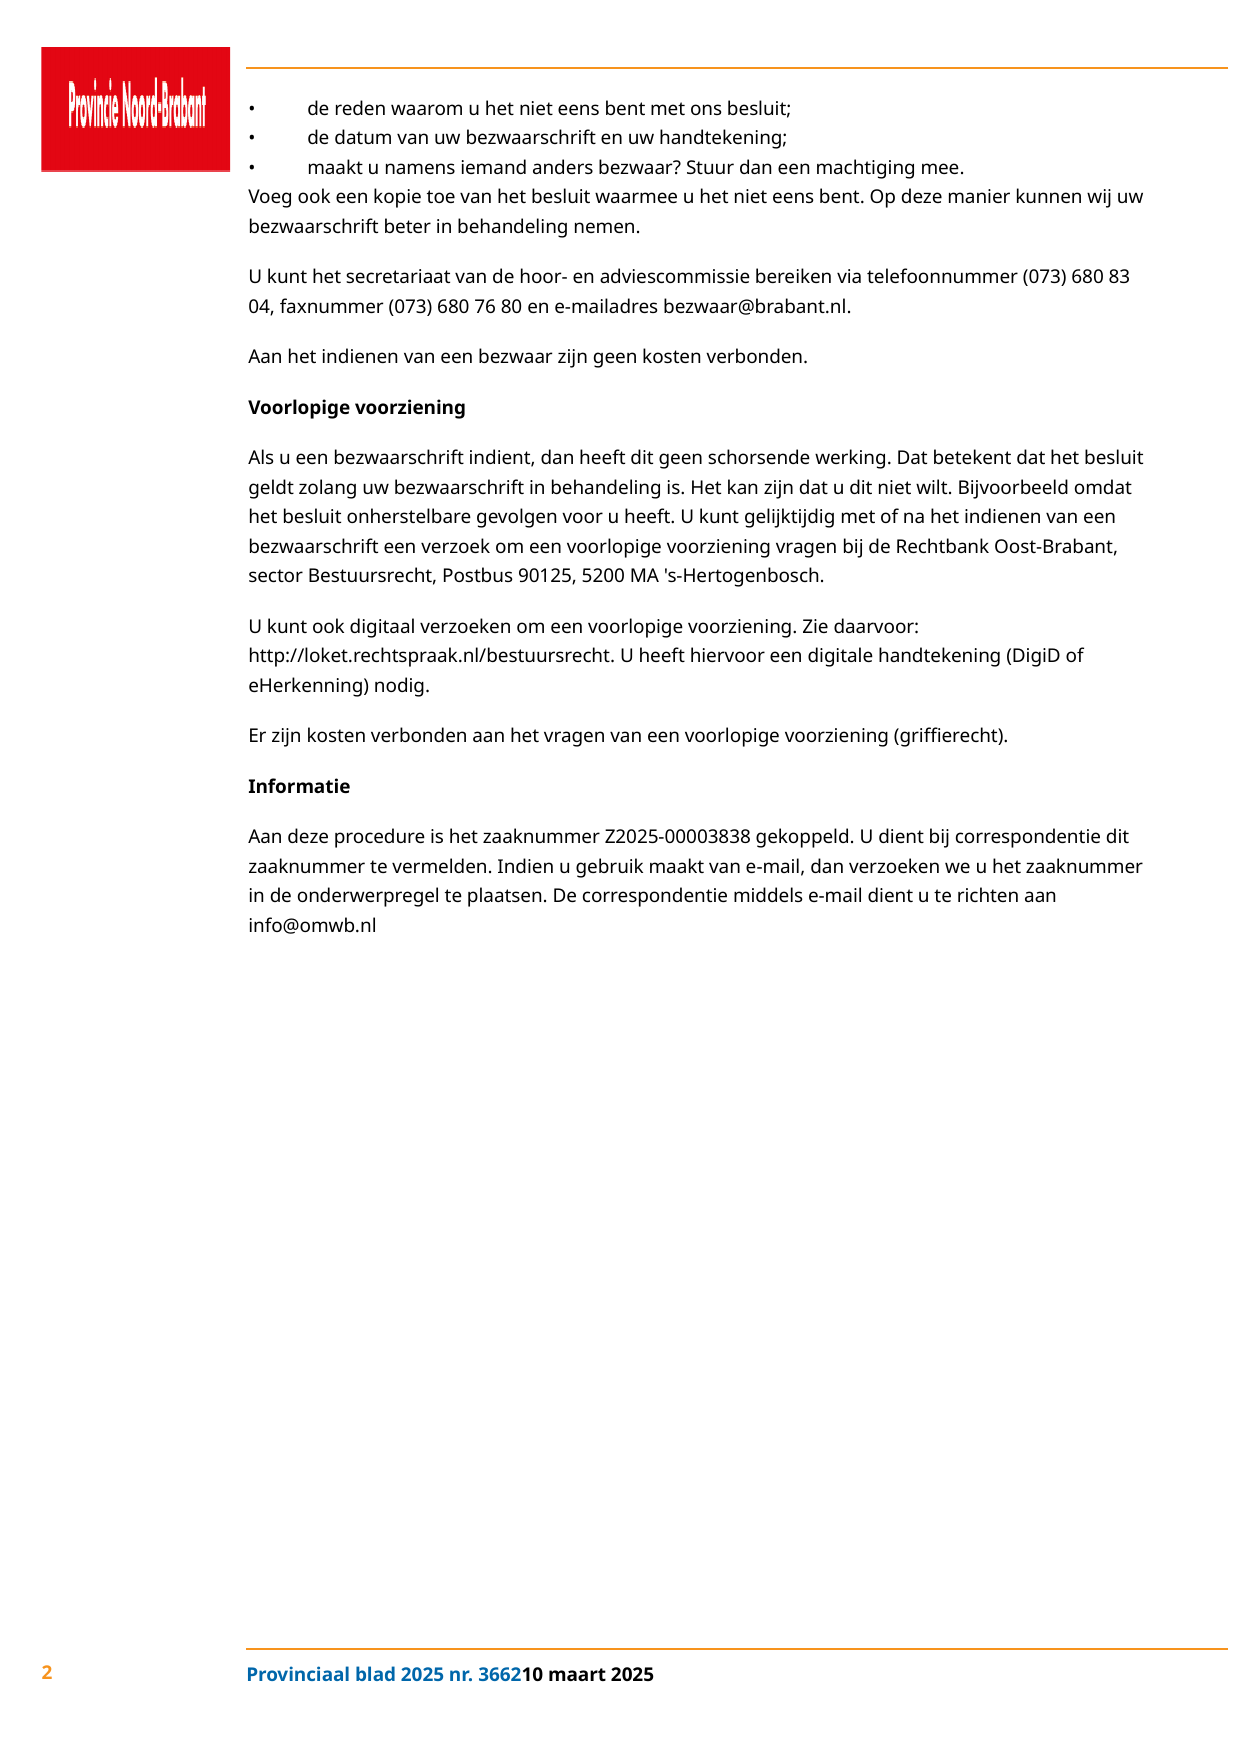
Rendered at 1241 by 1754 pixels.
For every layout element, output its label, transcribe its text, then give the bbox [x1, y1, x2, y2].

text Voeg ook een kopie toe van het besluit waarmee u het niet eens bent. Op deze manier kunnen wij uw bezwaarschrift beter in behandeling nemen. [248, 183, 1152, 239]
text Voorlopige voorziening [248, 394, 1152, 420]
list de reden waarom u het niet eens bent met ons besluit; [248, 95, 1152, 121]
text U kunt het secretariaat van de hoor- en adviescommissie bereiken via telefoonnummer (073) 680 83 04, faxnummer (073) 680 76 80 en e-mailadres bezwaar@brabant.nl. [248, 263, 1152, 319]
list maakt u namens iemand anders bezwaar? Stuur dan een machtiging mee. [248, 154, 1152, 180]
text Aan het indienen van een bezwaar zijn geen kosten verbonden. [248, 343, 1152, 369]
text Er zijn kosten verbonden aan het vragen van een voorlopige voorziening (griffierecht). [248, 723, 1152, 748]
list de datum van uw bezwaarschrift en uw handtekening; [248, 124, 1152, 150]
text U kunt ook digitaal verzoeken om een voorlopige voorziening. Zie daarvoor: http://loket.rechtspraak.nl/bestuursrecht. U heeft hiervoor een digitale handtekening (DigiD of eHerkenning) nodig. [248, 613, 1152, 698]
text Aan deze procedure is het zaaknummer Z2025-00003838 gekoppeld. U dient bij correspondentie dit zaaknummer te vermelden. Indien u gebruik maakt van e-mail, dan verzoeken we u het zaaknummer in de onderwerpregel te plaatsen. De correspondentie middels e-mail dient u te richten aan info@omwb.nl [248, 823, 1152, 938]
picture [41, 47, 231, 172]
text Als u een bezwaarschrift indient, dan heeft dit geen schorsende werking. Dat betekent dat het besluit geldt zolang uw bezwaarschrift in behandeling is. Het kan zijn dat u dit niet wilt. Bijvoorbeeld omdat het besluit onherstelbare gevolgen voor u heeft. U kunt gelijktijdig met of na het indienen van een bezwaarschrift een verzoek om een voorlopige voorziening vragen bij de Rechtbank Oost-Brabant, sector Bestuursrecht, Postbus 90125, 5200 MA 's-Hertogenbosch. [248, 444, 1152, 588]
text Informatie [248, 773, 1152, 799]
